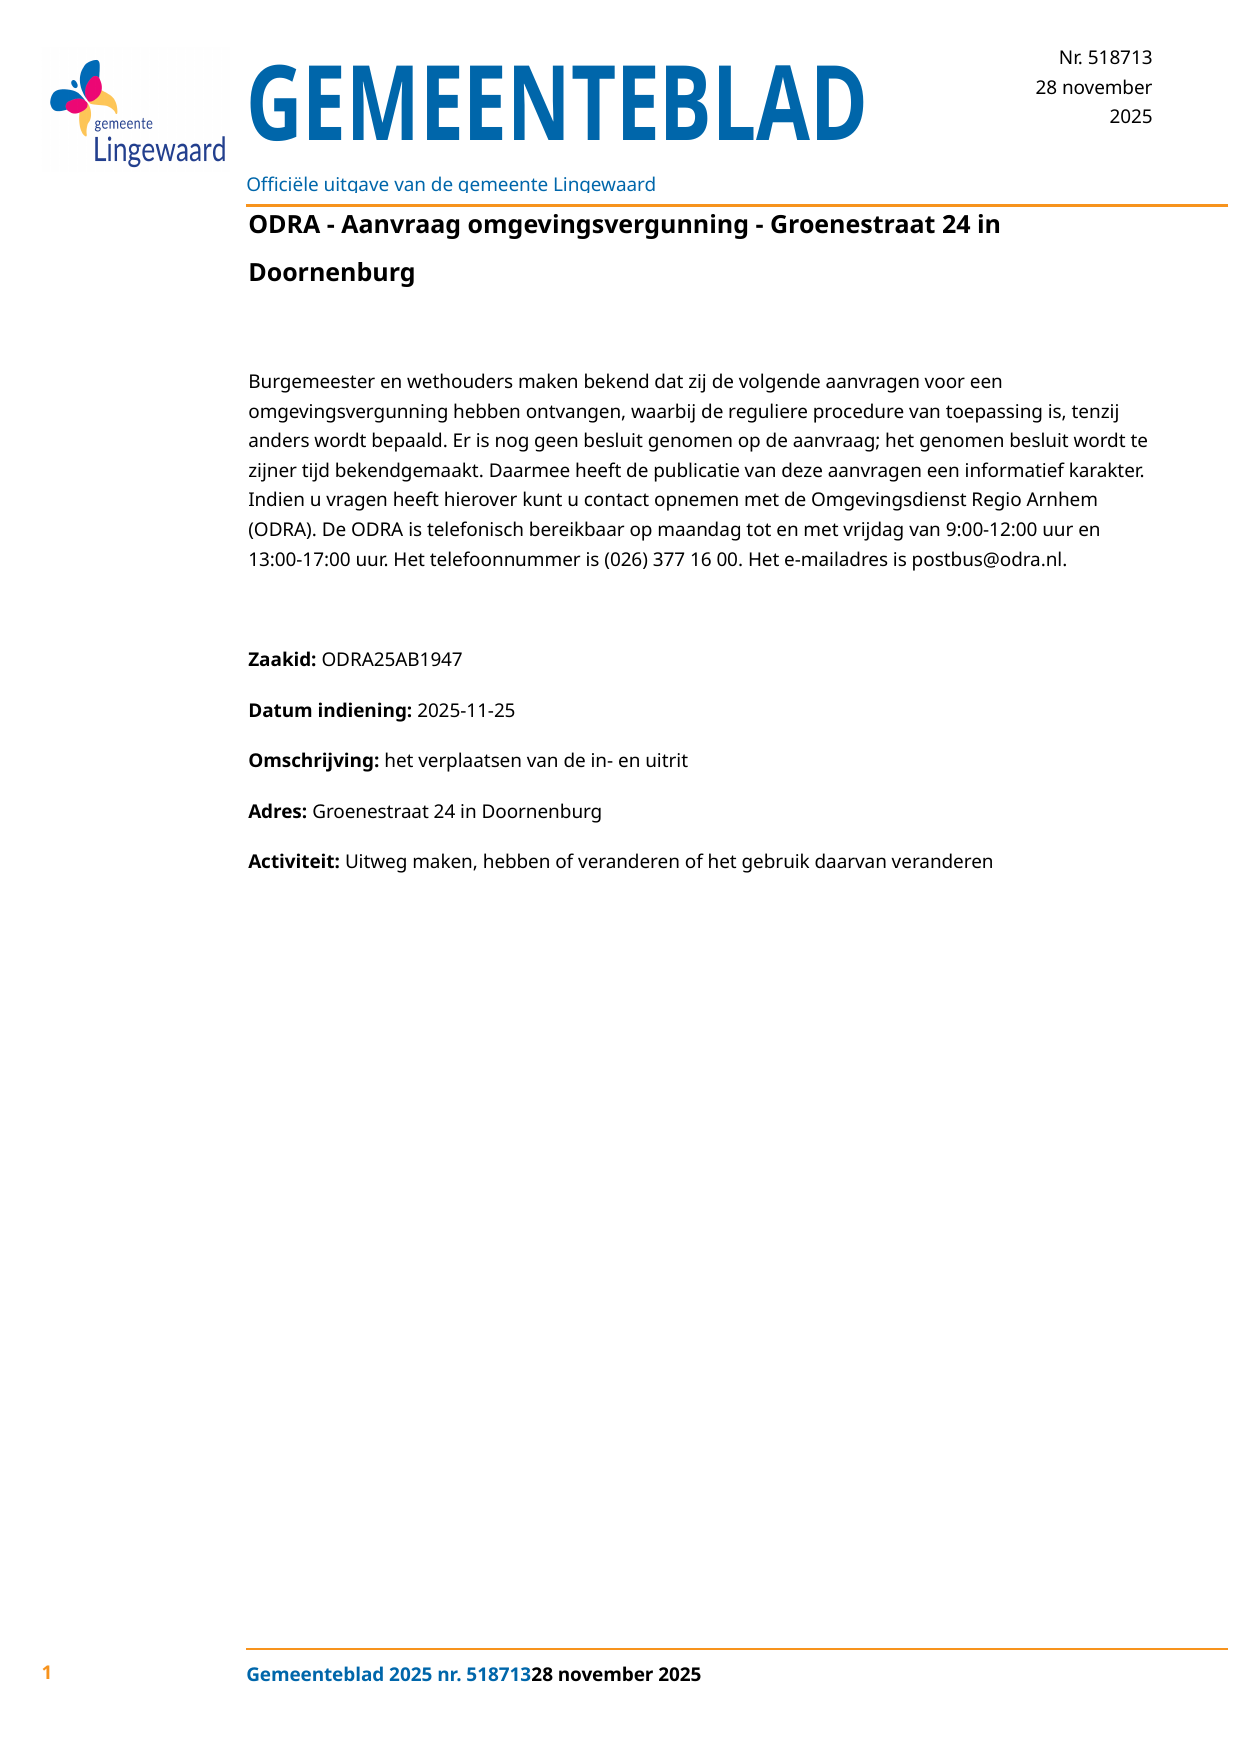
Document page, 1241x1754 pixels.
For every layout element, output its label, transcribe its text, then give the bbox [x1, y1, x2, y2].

text Omschrijving: het verplaatsen van de in- en uitrit [248, 747, 1152, 773]
text Adres: Groenestraat 24 in Doornenburg [248, 798, 1152, 824]
text Datum indiening: 2025-11-25 [248, 697, 1152, 723]
text Burgemeester en wethouders maken bekend dat zij de volgende aanvragen voor een omgevingsvergunning hebben ontvangen, waarbij de reguliere procedure van toepassing is, tenzij anders wordt bepaald. Er is nog geen besluit genomen op de aanvraag; het genomen besluit wordt te zijner tijd bekendgemaakt. Daarmee heeft de publicatie van deze aanvragen een informatief karakter. Indien u vragen heeft hierover kunt u contact opnemen met de Omgevingsdienst Regio Arnhem (ODRA). De ODRA is telefonisch bereikbaar op maandag tot en met vrijdag van 9:00-12:00 uur en 13:00-17:00 uur. Het telefoonnummer is (026) 377 16 00. Het e-mailadres is postbus@odra.nl. [248, 368, 1152, 572]
text ODRA - Aanvraag omgevingsvergunning - Groenestraat 24 in Doornenburg [248, 207, 1152, 288]
picture [41, 47, 231, 172]
text Activiteit: Uitweg maken, hebben of veranderen of het gebruik daarvan veranderen [248, 848, 1152, 874]
text Zaakid: ODRA25AB1947 [248, 647, 1152, 672]
